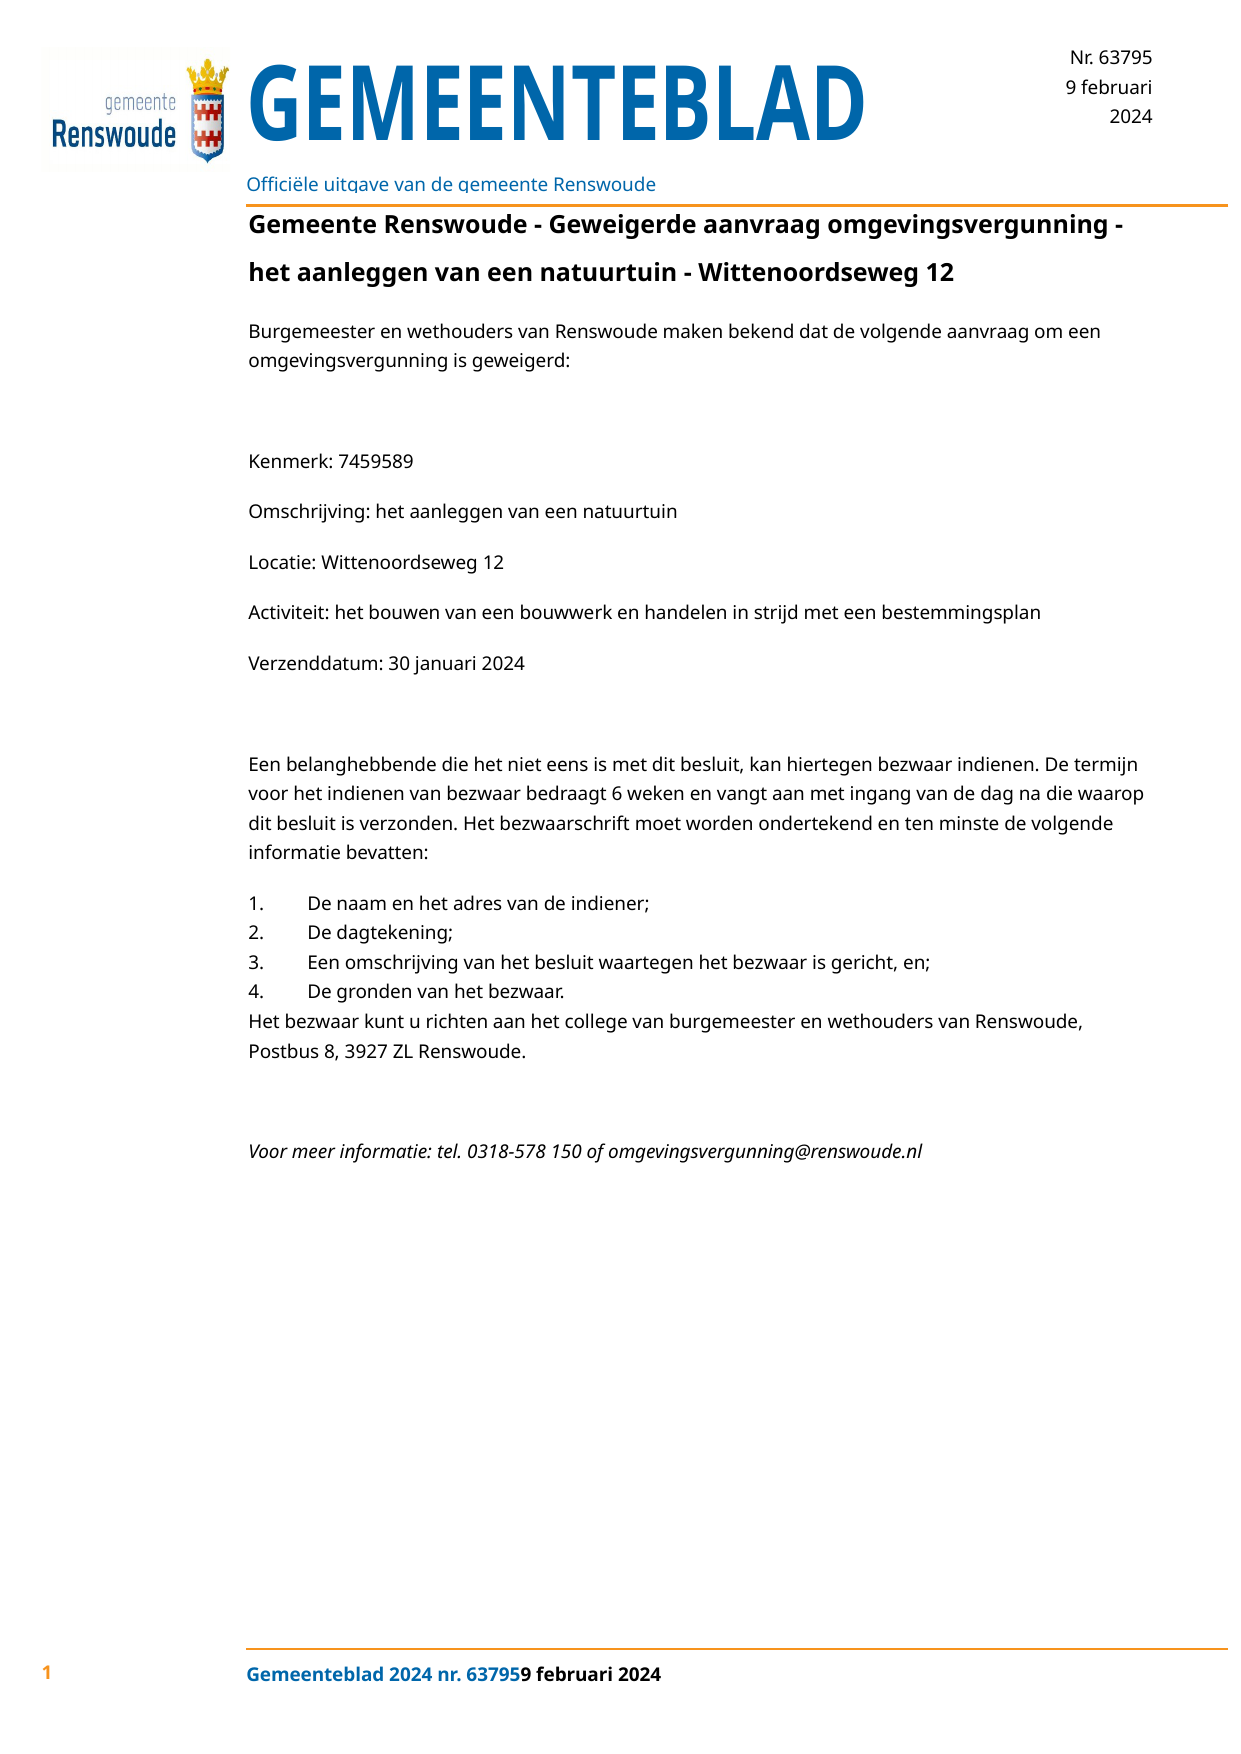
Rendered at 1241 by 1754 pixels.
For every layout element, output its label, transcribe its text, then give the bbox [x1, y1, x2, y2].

text Voor meer informatie: tel. 0318-578 150 of omgevingsvergunning@renswoude.nl [248, 1139, 1152, 1164]
list Een omschrijving van het besluit waartegen het bezwaar is gericht, en; [248, 949, 1152, 975]
text Gemeente Renswoude - Geweigerde aanvraag omgevingsvergunning - het aanleggen van een natuurtuin - Wittenoordseweg 12 [248, 207, 1152, 288]
text Kenmerk: 7459589 [248, 448, 1152, 474]
text Burgemeester en wethouders van Renswoude maken bekend dat de volgende aanvraag om een omgevingsvergunning is geweigerd: [248, 318, 1152, 373]
text Activiteit: het bouwen van een bouwwerk en handelen in strijd met een bestemmingsplan [248, 599, 1152, 625]
list De gronden van het bezwaar. [248, 979, 1152, 1004]
text Verzenddatum: 30 januari 2024 [248, 650, 1152, 676]
text Het bezwaar kunt u richten aan het college van burgemeester en wethouders van Renswoude, Postbus 8, 3927 ZL Renswoude. [248, 1008, 1152, 1064]
list De dagtekening; [248, 919, 1152, 945]
text Omschrijving: het aanleggen van een natuurtuin [248, 499, 1152, 524]
picture [41, 47, 231, 172]
text Locatie: Wittenoordseweg 12 [248, 549, 1152, 575]
list De naam en het adres van de indiener; [248, 890, 1152, 916]
text Een belanghebbende die het niet eens is met dit besluit, kan hiertegen bezwaar indienen. De termijn voor het indienen van bezwaar bedraagt 6 weken en vangt aan met ingang van de dag na die waarop dit besluit is verzonden. Het bezwaarschrift moet worden ondertekend en ten minste de volgende informatie bevatten: [248, 751, 1152, 865]
